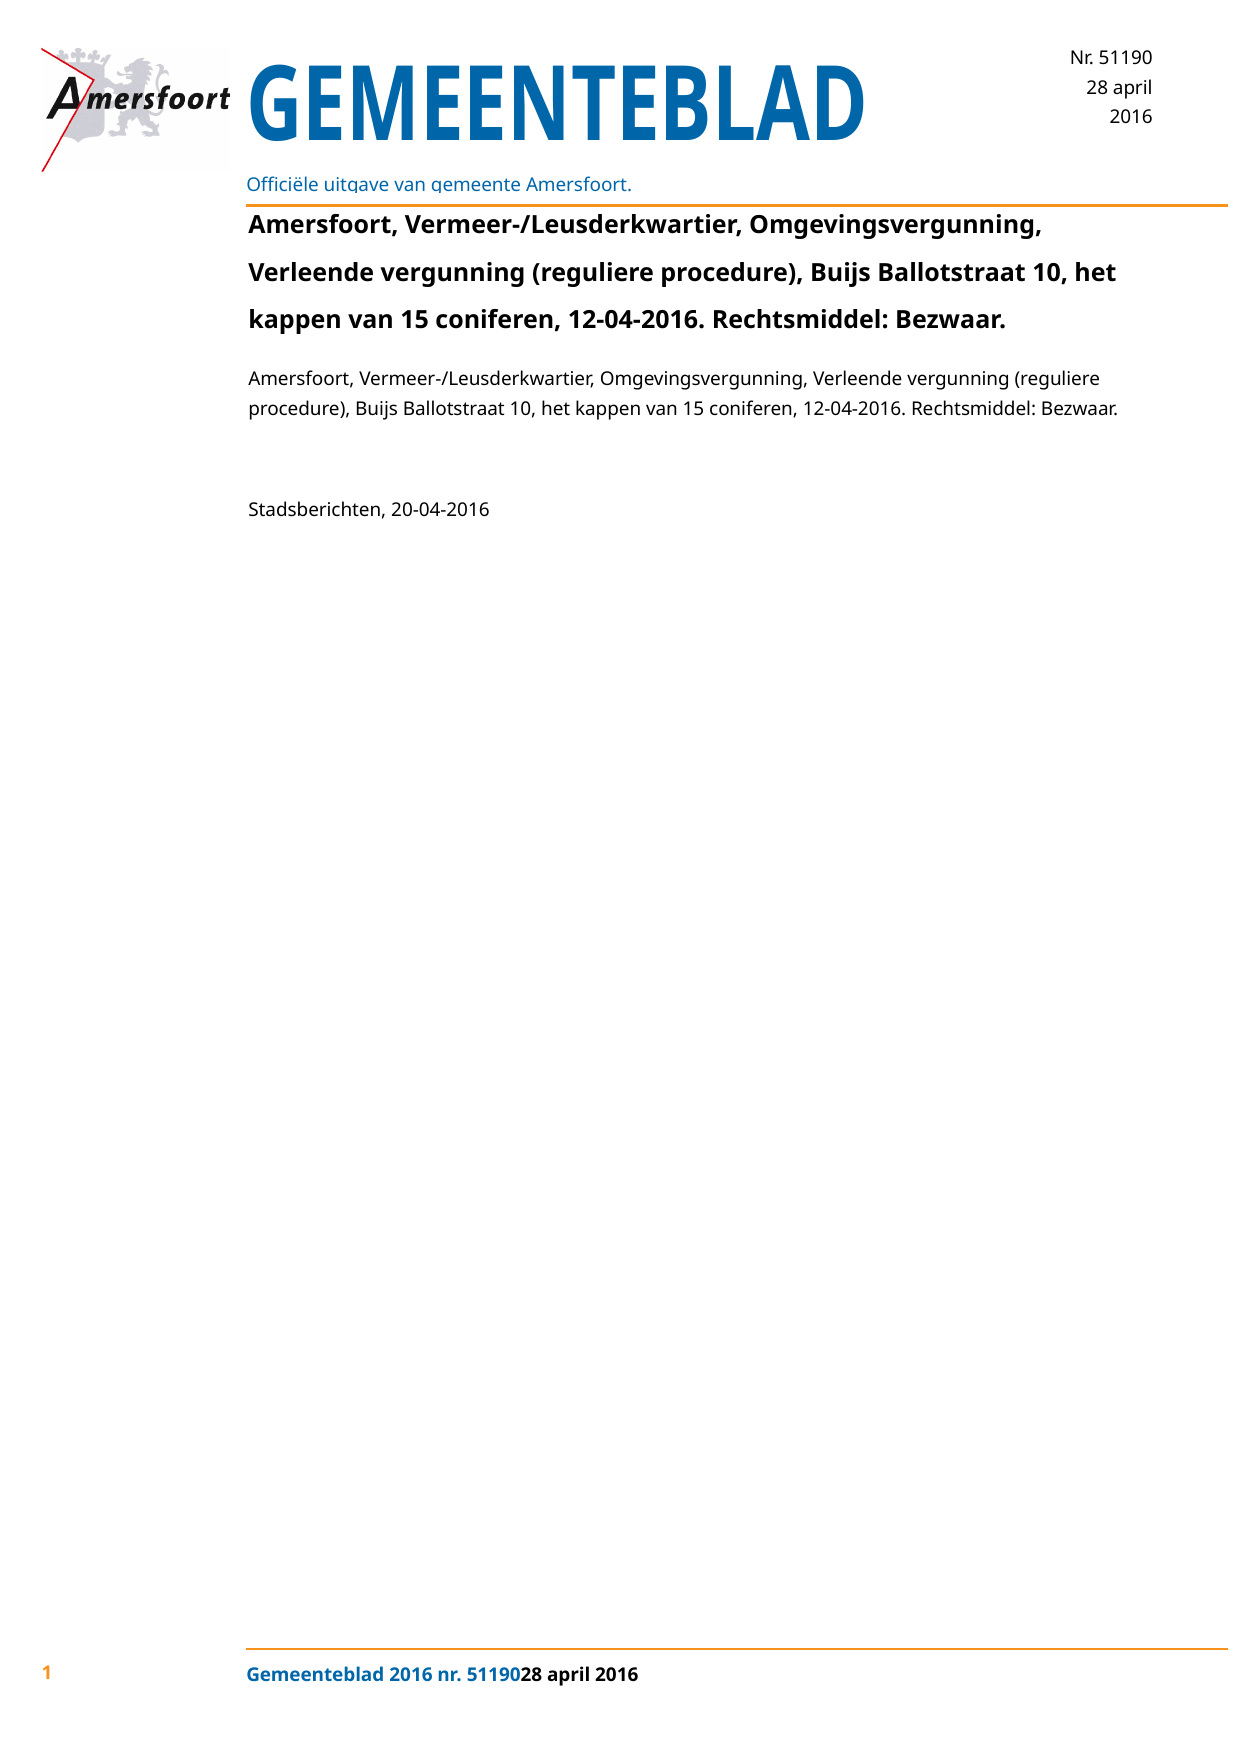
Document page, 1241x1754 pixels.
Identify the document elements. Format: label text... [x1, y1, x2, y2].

picture [41, 47, 231, 172]
text Amersfoort, Vermeer-/Leusderkwartier, Omgevingsvergunning, Verleende vergunning (reguliere procedure), Buijs Ballotstraat 10, het kappen van 15 coniferen, 12-04-2016. Rechtsmiddel: Bezwaar. [248, 366, 1152, 421]
text Stadsberichten, 20-04-2016 [248, 496, 1152, 522]
text Amersfoort, Vermeer-/Leusderkwartier, Omgevingsvergunning, Verleende vergunning (reguliere procedure), Buijs Ballotstraat 10, het kappen van 15 coniferen, 12-04-2016. Rechtsmiddel: Bezwaar. [248, 207, 1152, 336]
